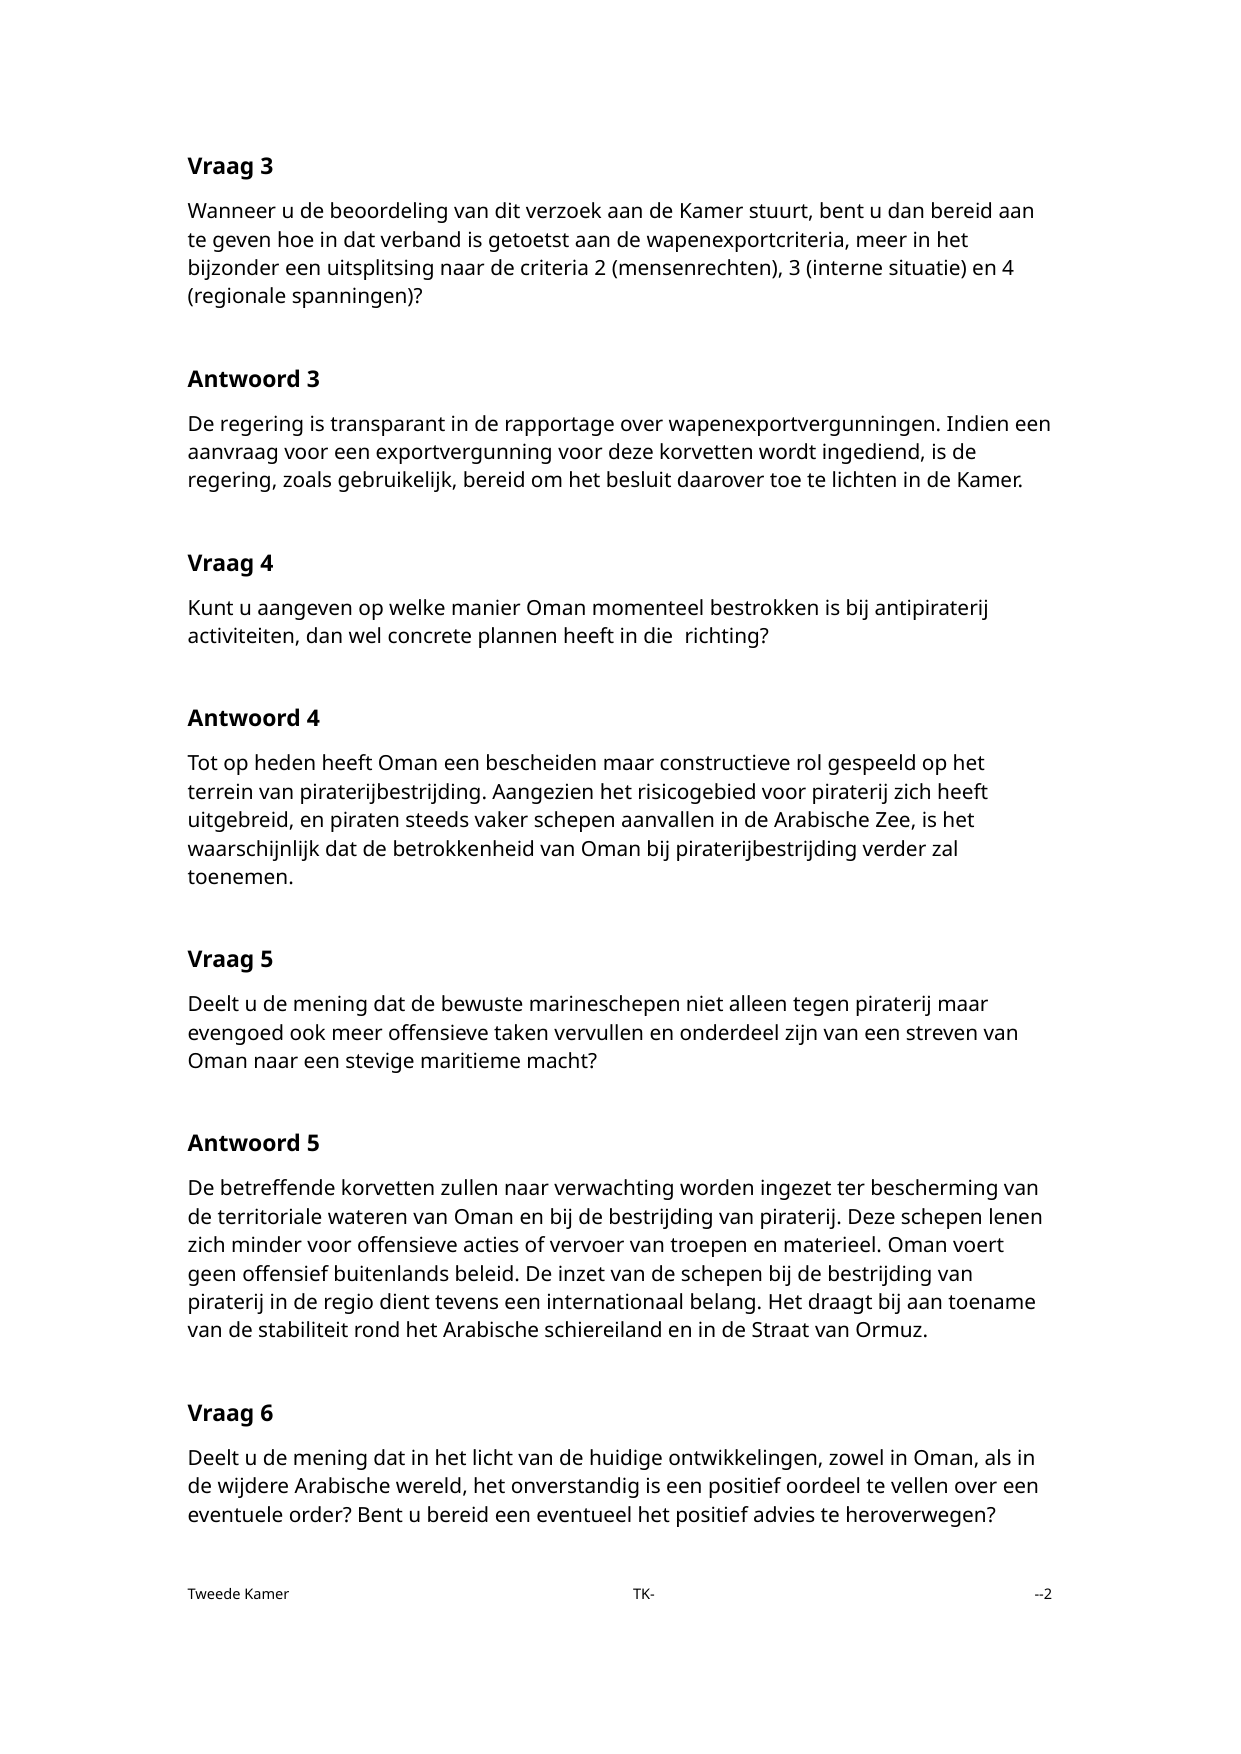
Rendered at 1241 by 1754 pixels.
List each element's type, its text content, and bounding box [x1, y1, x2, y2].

text Deelt u de mening dat de bewuste marineschepen niet alleen tegen piraterij maar evengoed ook meer offensieve taken vervullen en onderdeel zijn van een streven van Oman naar een stevige maritieme macht? [187, 989, 1053, 1075]
text De betreffende korvetten zullen naar verwachting worden ingezet ter bescherming van de territoriale wateren van Oman en bij de bestrijding van piraterij. Deze schepen lenen zich minder voor offensieve acties of vervoer van troepen en materieel. Oman voert geen offensief buitenlands beleid. De inzet van de schepen bij de bestrijding van piraterij in de regio dient tevens een internationaal belang. Het draagt bij aan toename van de stabiliteit rond het Arabische schiereiland en in de Straat van Ormuz. [187, 1173, 1053, 1344]
subtitle Vraag 5 [187, 943, 1053, 974]
subtitle Antwoord 4 [187, 702, 1053, 733]
text Wanneer u de beoordeling van dit verzoek aan de Kamer stuurt, bent u dan bereid aan te geven hoe in dat verband is getoetst aan de wapenexportcriteria, meer in het bijzonder een uitsplitsing naar de criteria 2 (mensenrechten), 3 (interne situatie) en 4 (regionale spanningen)? [187, 196, 1053, 310]
text Kunt u aangeven op welke manier Oman momenteel bestrokken is bij antipiraterij activiteiten, dan wel concrete plannen heeft in die richting? [187, 593, 1053, 650]
subtitle Antwoord 5 [187, 1127, 1053, 1158]
subtitle Vraag 3 [187, 150, 1053, 181]
subtitle Vraag 4 [187, 547, 1053, 578]
text Deelt u de mening dat in het licht van de huidige ontwikkelingen, zowel in Oman, als in de wijdere Arabische wereld, het onverstandig is een positief oordeel te vellen over een eventuele order? Bent u bereid een eventueel het positief advies te heroverwegen? [187, 1443, 1053, 1528]
text De regering is transparant in de rapportage over wapenexportvergunningen. Indien een aanvraag voor een exportvergunning voor deze korvetten wordt ingediend, is de regering, zoals gebruikelijk, bereid om het besluit daarover toe te lichten in de Kamer. [187, 409, 1053, 494]
subtitle Vraag 6 [187, 1397, 1053, 1428]
subtitle Antwoord 3 [187, 362, 1053, 394]
text Tot op heden heeft Oman een bescheiden maar constructieve rol gespeeld op het terrein van piraterijbestrijding. Aangezien het risicogebied voor piraterij zich heeft uitgebreid, en piraten steeds vaker schepen aanvallen in de Arabische Zee, is het waarschijnlijk dat de betrokkenheid van Oman bij piraterijbestrijding verder zal toenemen. [187, 748, 1053, 891]
